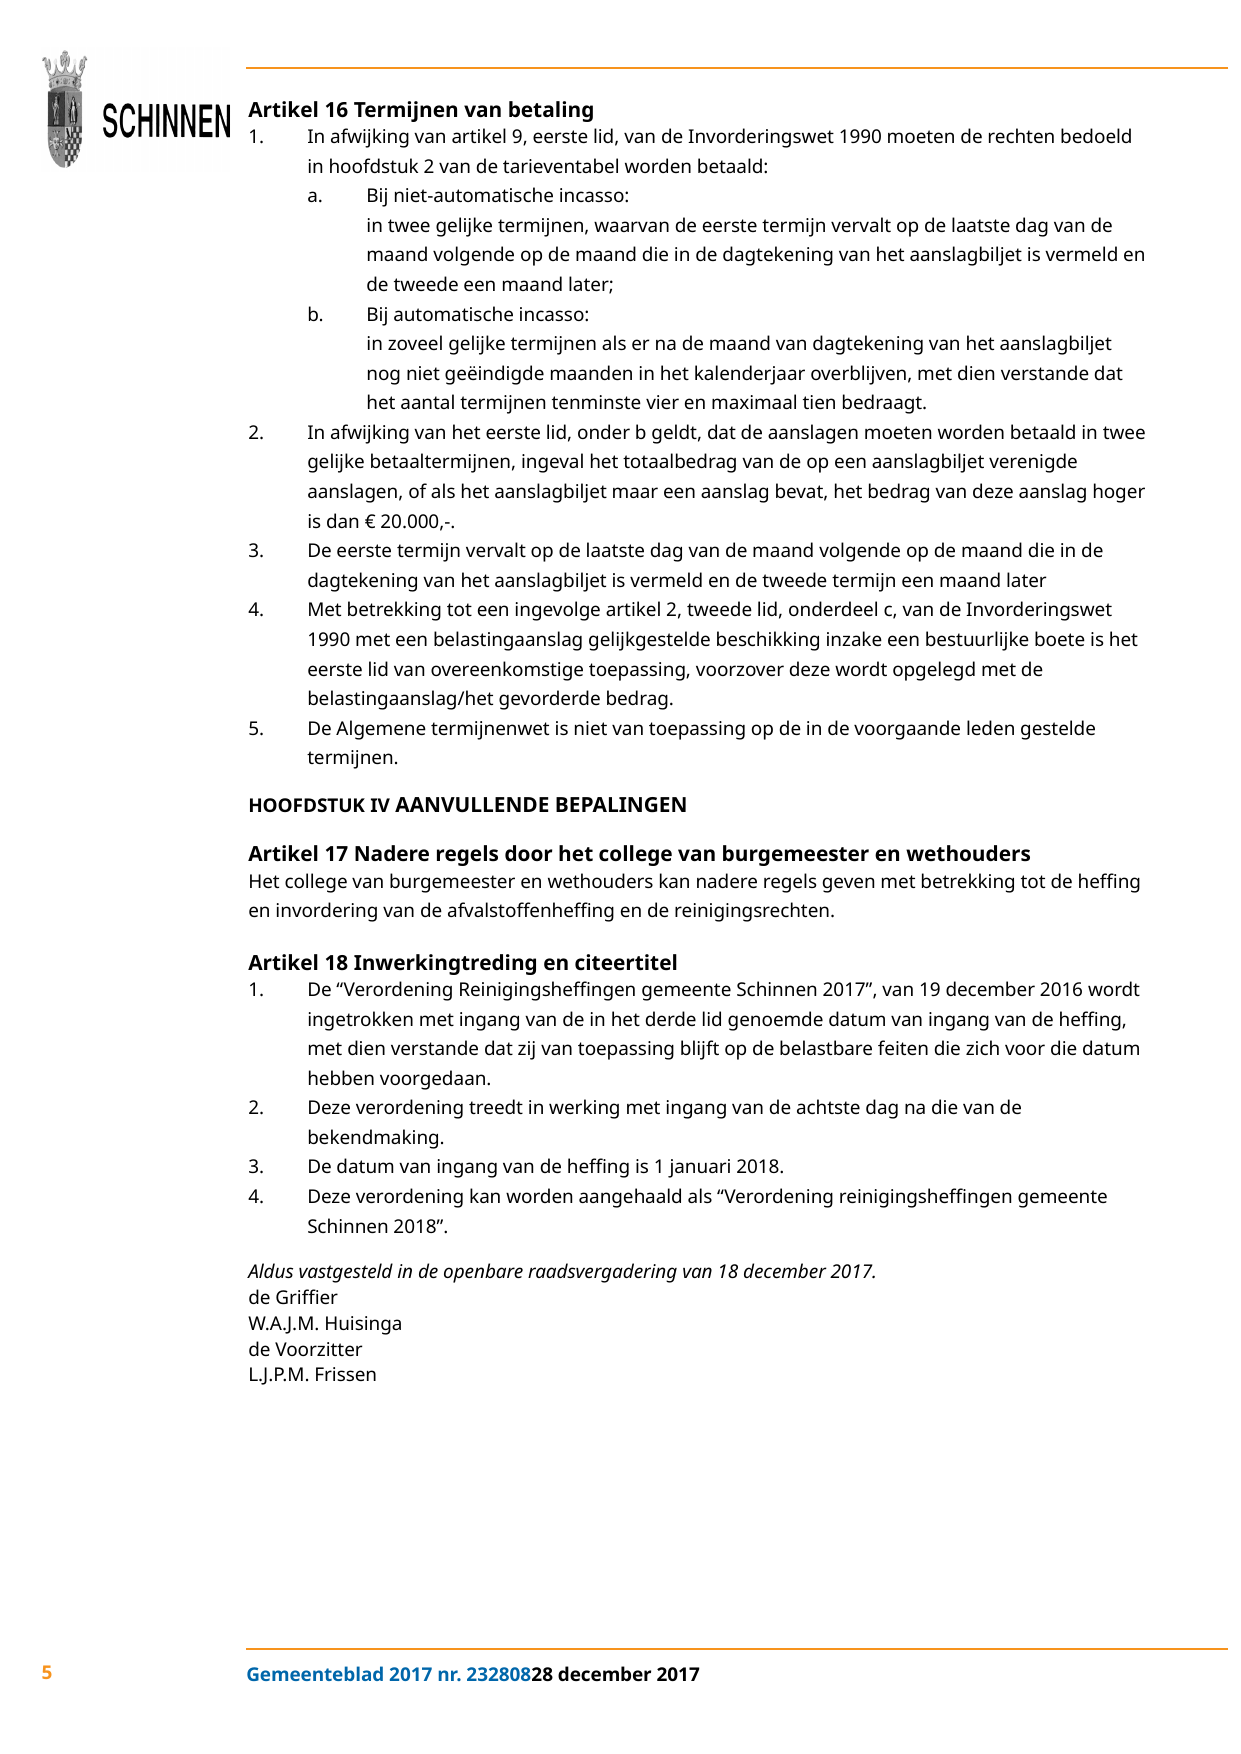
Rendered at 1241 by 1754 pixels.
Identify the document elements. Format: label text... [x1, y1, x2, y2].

text HOOFDSTUK IV AANVULLENDE BEPALINGEN [248, 790, 1152, 818]
list De datum van ingang van de heffing is 1 januari 2018. [248, 1154, 1152, 1179]
text de Voorzitter [248, 1336, 1152, 1361]
text W.A.J.M. Huisinga [248, 1310, 1152, 1336]
list in zoveel gelijke termijnen als er na de maand van dagtekening van het aanslagbiljet nog niet geëindigde maanden in het kalenderjaar overblijven, met dien verstande dat het aantal termijnen tenminste vier en maximaal tien bedraagt. [307, 330, 1152, 415]
text de Griffier [248, 1284, 1152, 1310]
list Met betrekking tot een ingevolge artikel 2, tweede lid, onderdeel c, van de Invorderingswet 1990 met een belastingaanslag gelijkgestelde beschikking inzake een bestuurlijke boete is het eerste lid van overeenkomstige toepassing, voorzover deze wordt opgelegd met de belastingaanslag/het gevorderde bedrag. [248, 597, 1152, 711]
list Bij niet-automatische incasso: [307, 182, 1152, 208]
list De Algemene termijnenwet is niet van toepassing op de in de voorgaande leden gestelde termijnen. [248, 715, 1152, 770]
list In afwijking van het eerste lid, onder b geldt, dat de aanslagen moeten worden betaald in twee gelijke betaaltermijnen, ingeval het totaalbedrag van de op een aanslagbiljet verenigde aanslagen, of als het aanslagbiljet maar een aanslag bevat, het bedrag van deze aanslag hoger is dan € 20.000,-. [248, 419, 1152, 533]
list In afwijking van artikel 9, eerste lid, van de Invorderingswet 1990 moeten de rechten bedoeld in hoofdstuk 2 van de tarieventabel worden betaald: [248, 123, 1152, 178]
list Deze verordening kan worden aangehaald als “Verordening reinigingsheffingen gemeente Schinnen 2018”. [248, 1183, 1152, 1239]
text Artikel 18 Inwerkingtreding en citeertitel [248, 948, 1152, 976]
list De “Verordening Reinigingsheffingen gemeente Schinnen 2017”, van 19 december 2016 wordt ingetrokken met ingang van de in het derde lid genoemde datum van ingang van de heffing, met dien verstande dat zij van toepassing blijft op de belastbare feiten die zich voor die datum hebben voorgedaan. [248, 976, 1152, 1091]
text L.J.P.M. Frissen [248, 1361, 1152, 1387]
list Bij automatische incasso: [307, 301, 1152, 326]
text Artikel 17 Nadere regels door het college van burgemeester en wethouders [248, 839, 1152, 868]
text Artikel 16 Termijnen van betaling [248, 95, 1152, 123]
list De eerste termijn vervalt op de laatste dag van de maand volgende op de maand die in de dagtekening van het aanslagbiljet is vermeld en de tweede termijn een maand later [248, 537, 1152, 593]
list Deze verordening treedt in werking met ingang van de achtste dag na die van de bekendmaking. [248, 1094, 1152, 1150]
text Het college van burgemeester en wethouders kan nadere regels geven met betrekking tot de heffing en invordering van de afvalstoffenheffing en de reinigingsrechten. [248, 868, 1152, 923]
text Aldus vastgesteld in de openbare raadsvergadering van 18 december 2017. [248, 1258, 1152, 1284]
picture [41, 47, 231, 172]
list in twee gelijke termijnen, waarvan de eerste termijn vervalt op de laatste dag van de maand volgende op de maand die in de dagtekening van het aanslagbiljet is vermeld en de tweede een maand later; [307, 212, 1152, 297]
